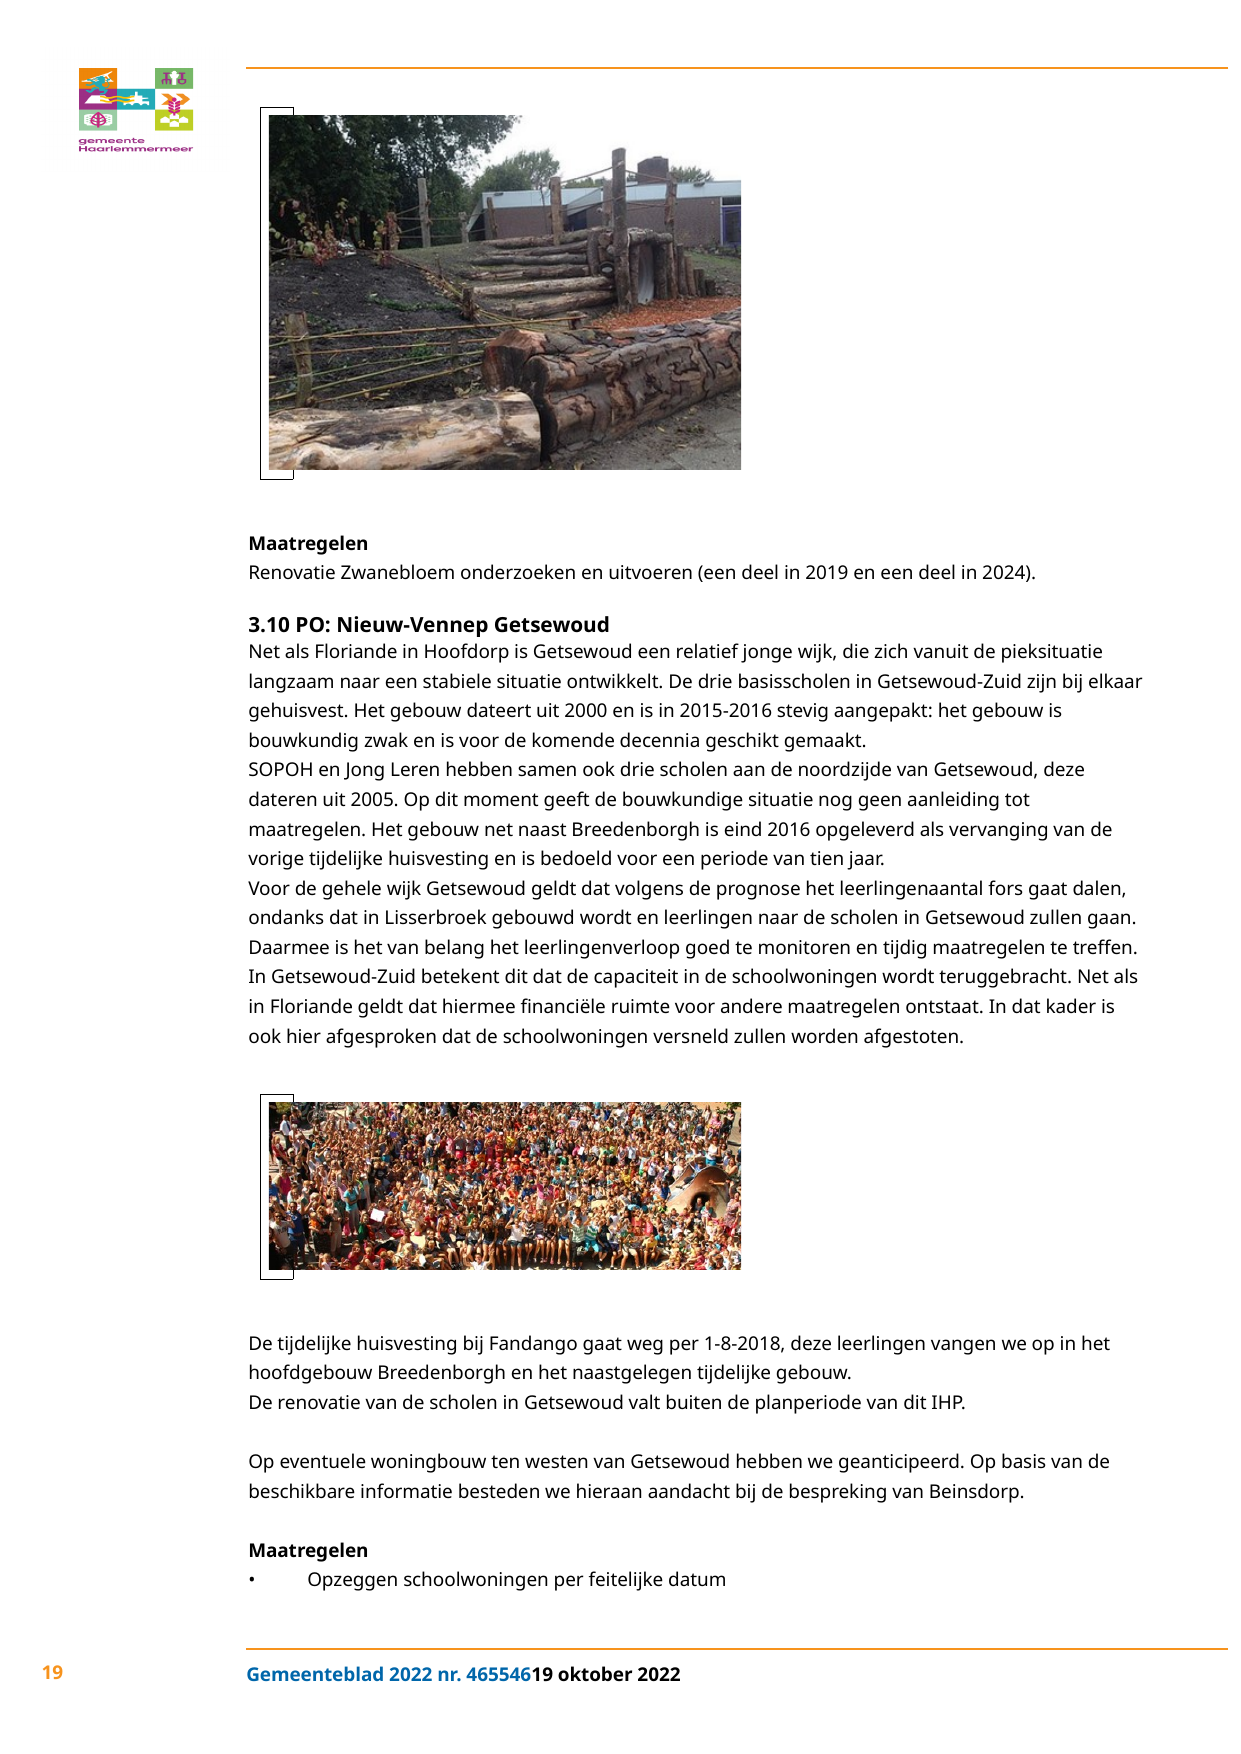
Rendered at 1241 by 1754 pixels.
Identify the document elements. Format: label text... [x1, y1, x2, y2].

picture [41, 47, 231, 172]
text SOPOH en Jong Leren hebben samen ook drie scholen aan de noordzijde van Getsewoud, deze dateren uit 2005. Op dit moment geeft de bouwkundige situatie nog geen aanleiding tot maatregelen. Het gebouw net naast Breedenborgh is eind 2016 opgeleverd als vervanging van de vorige tijdelijke huisvesting en is bedoeld voor een periode van tien jaar. [248, 757, 1152, 871]
list Opzeggen schoolwoningen per feitelijke datum [248, 1567, 1152, 1592]
text Maatregelen [248, 530, 1152, 556]
text De renovatie van de scholen in Getsewoud valt buiten de planperiode van dit IHP. [248, 1389, 1152, 1415]
text Voor de gehele wijk Getsewoud geldt dat volgens de prognose het leerlingenaantal fors gaat dalen, ondanks dat in Lisserbroek gebouwd wordt en leerlingen naar de scholen in Getsewoud zullen gaan. Daarmee is het van belang het leerlingenverloop goed te monitoren en tijdig maatregelen te treffen. In Getsewoud-Zuid betekent dit dat de capaciteit in de schoolwoningen wordt teruggebracht. Net als in Floriande geldt dat hiermee financiële ruimte voor andere maatregelen ontstaat. In dat kader is ook hier afgesproken dat de schoolwoningen versneld zullen worden afgestoten. [248, 875, 1152, 1049]
text 3.10 PO: Nieuw-Vennep Getsewoud [248, 610, 1152, 638]
text Op eventuele woningbouw ten westen van Getsewoud hebben we geanticipeerd. Op basis van de beschikbare informatie besteden we hieraan aandacht bij de bespreking van Beinsdorp. [248, 1448, 1152, 1503]
text Renovatie Zwanebloem onderzoeken en uitvoeren (een deel in 2019 en een deel in 2024). [248, 559, 1152, 585]
picture [268, 115, 742, 470]
text Net als Floriande in Hoofdorp is Getsewoud een relatief jonge wijk, die zich vanuit de pieksituatie langzaam naar een stabiele situatie ontwikkelt. De drie basisscholen in Getsewoud-Zuid zijn bij elkaar gehuisvest. Het gebouw dateert uit 2000 en is in 2015-2016 stevig aangepakt: het gebouw is bouwkundig zwak en is voor de komende decennia geschikt gemaakt. [248, 638, 1152, 753]
text De tijdelijke huisvesting bij Fandango gaat weg per 1-8-2018, deze leerlingen vangen we op in het hoofdgebouw Breedenborgh en het naastgelegen tijdelijke gebouw. [248, 1330, 1152, 1385]
picture [268, 1102, 742, 1270]
text Maatregelen [248, 1537, 1152, 1563]
